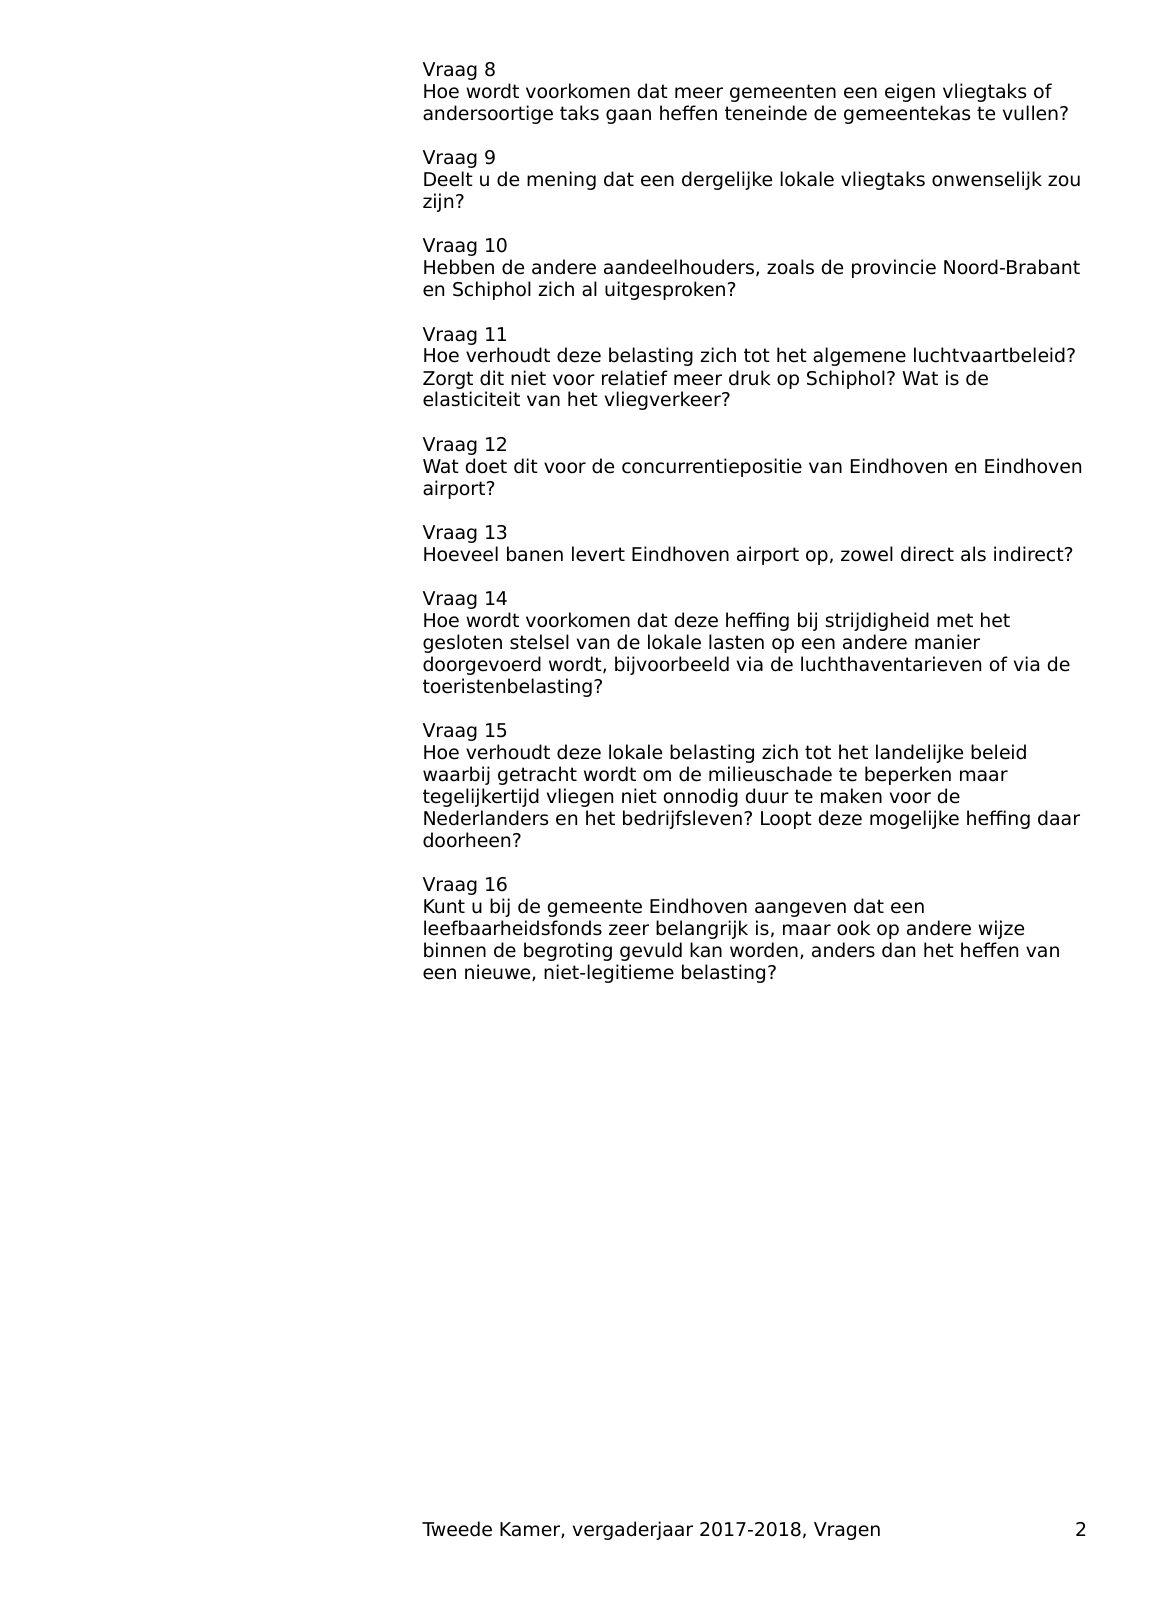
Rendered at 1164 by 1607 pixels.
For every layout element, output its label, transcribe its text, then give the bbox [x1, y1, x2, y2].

text Vraag 16 [422, 874, 1087, 896]
text Vraag 14 [422, 588, 1087, 610]
text Hoeveel banen levert Eindhoven airport op, zowel direct als indirect? [422, 544, 1087, 566]
text Hebben de andere aandeelhouders, zoals de provincie Noord-Brabant en Schiphol zich al uitgesproken? [422, 257, 1087, 301]
text Hoe wordt voorkomen dat meer gemeenten een eigen vliegtaks of andersoortige taks gaan heffen teneinde de gemeentekas te vullen? [422, 81, 1087, 125]
text Deelt u de mening dat een dergelijke lokale vliegtaks onwenselijk zou zijn? [422, 169, 1087, 213]
text Kunt u bij de gemeente Eindhoven aangeven dat een leefbaarheidsfonds zeer belangrijk is, maar ook op andere wijze binnen de begroting gevuld kan worden, anders dan het heffen van een nieuwe, niet-legitieme belasting? [422, 896, 1087, 984]
text Vraag 9 [422, 147, 1087, 169]
text Vraag 13 [422, 522, 1087, 544]
text Hoe wordt voorkomen dat deze heffing bij strijdigheid met het gesloten stelsel van de lokale lasten op een andere manier doorgevoerd wordt, bijvoorbeeld via de luchthaventarieven of via de toeristenbelasting? [422, 610, 1087, 698]
text Vraag 15 [422, 720, 1087, 742]
text Vraag 8 [422, 59, 1087, 81]
text Hoe verhoudt deze lokale belasting zich tot het landelijke beleid waarbij getracht wordt om de milieuschade te beperken maar tegelijkertijd vliegen niet onnodig duur te maken voor de Nederlanders en het bedrijfsleven? Loopt deze mogelijke heffing daar doorheen? [422, 742, 1087, 852]
text Vraag 10 [422, 235, 1087, 257]
text Hoe verhoudt deze belasting zich tot het algemene luchtvaartbeleid? Zorgt dit niet voor relatief meer druk op Schiphol? Wat is de elasticiteit van het vliegverkeer? [422, 345, 1087, 411]
text Wat doet dit voor de concurrentiepositie van Eindhoven en Eindhoven airport? [422, 456, 1087, 499]
text Vraag 12 [422, 433, 1087, 456]
text Vraag 11 [422, 323, 1087, 345]
